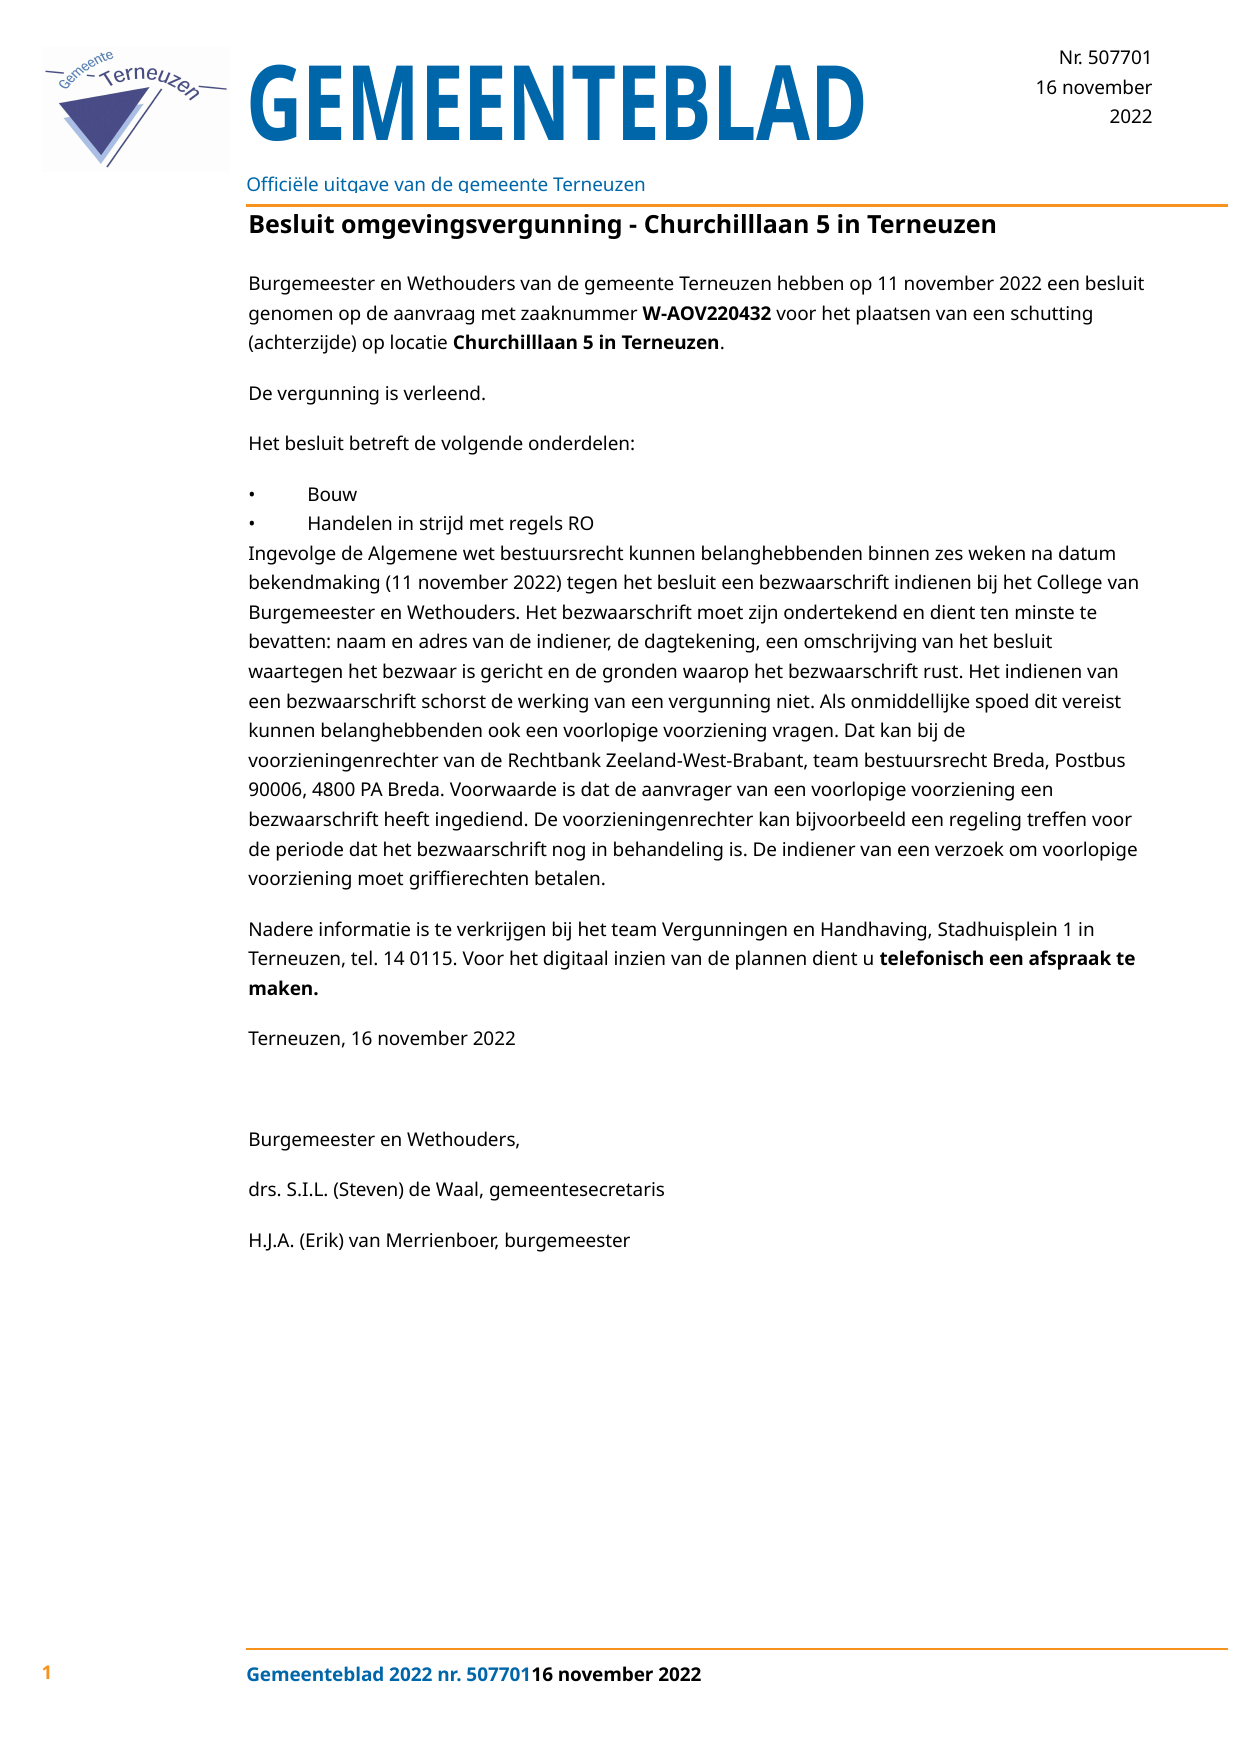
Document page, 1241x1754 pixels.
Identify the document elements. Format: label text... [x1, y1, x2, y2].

text Het besluit betreft de volgende onderdelen: [248, 430, 1152, 456]
text Ingevolge de Algemene wet bestuursrecht kunnen belanghebbenden binnen zes weken na datum bekendmaking (11 november 2022) tegen het besluit een bezwaarschrift indienen bij het College van Burgemeester en Wethouders. Het bezwaarschrift moet zijn ondertekend en dient ten minste te bevatten: naam en adres van de indiener, de dagtekening, een omschrijving van het besluit waartegen het bezwaar is gericht en de gronden waarop het bezwaarschrift rust. Het indienen van een bezwaarschrift schorst de werking van een vergunning niet. Als onmiddellijke spoed dit vereist kunnen belanghebbenden ook een voorlopige voorziening vragen. Dat kan bij de voorzieningenrechter van de Rechtbank Zeeland-West-Brabant, team bestuursrecht Breda, Postbus 90006, 4800 PA Breda. Voorwaarde is dat de aanvrager van een voorlopige voorziening een bezwaarschrift heeft ingediend. De voorzieningenrechter kan bijvoorbeeld een regeling treffen voor de periode dat het bezwaarschrift nog in behandeling is. De indiener van een verzoek om voorlopige voorziening moet griffierechten betalen. [248, 540, 1152, 891]
list Bouw [248, 481, 1152, 506]
text drs. S.I.L. (Steven) de Waal, gemeentesecretaris [248, 1177, 1152, 1202]
text Nadere informatie is te verkrijgen bij het team Vergunningen en Handhaving, Stadhuisplein 1 in Terneuzen, tel. 14 0115. Voor het digitaal inzien van de plannen dient u telefonisch een afspraak te maken. [248, 916, 1152, 1001]
picture [41, 47, 231, 172]
list Handelen in strijd met regels RO [248, 510, 1152, 536]
text Burgemeester en Wethouders van de gemeente Terneuzen hebben op 11 november 2022 een besluit genomen op de aanvraag met zaaknummer W-AOV220432 voor het plaatsen van een schutting (achterzijde) op locatie Churchilllaan 5 in Terneuzen. [248, 270, 1152, 355]
text De vergunning is verleend. [248, 380, 1152, 406]
text H.J.A. (Erik) van Merrienboer, burgemeester [248, 1227, 1152, 1253]
text Burgemeester en Wethouders, [248, 1126, 1152, 1152]
text Besluit omgevingsvergunning - Churchilllaan 5 in Terneuzen [248, 207, 1152, 241]
text Terneuzen, 16 november 2022 [248, 1025, 1152, 1051]
